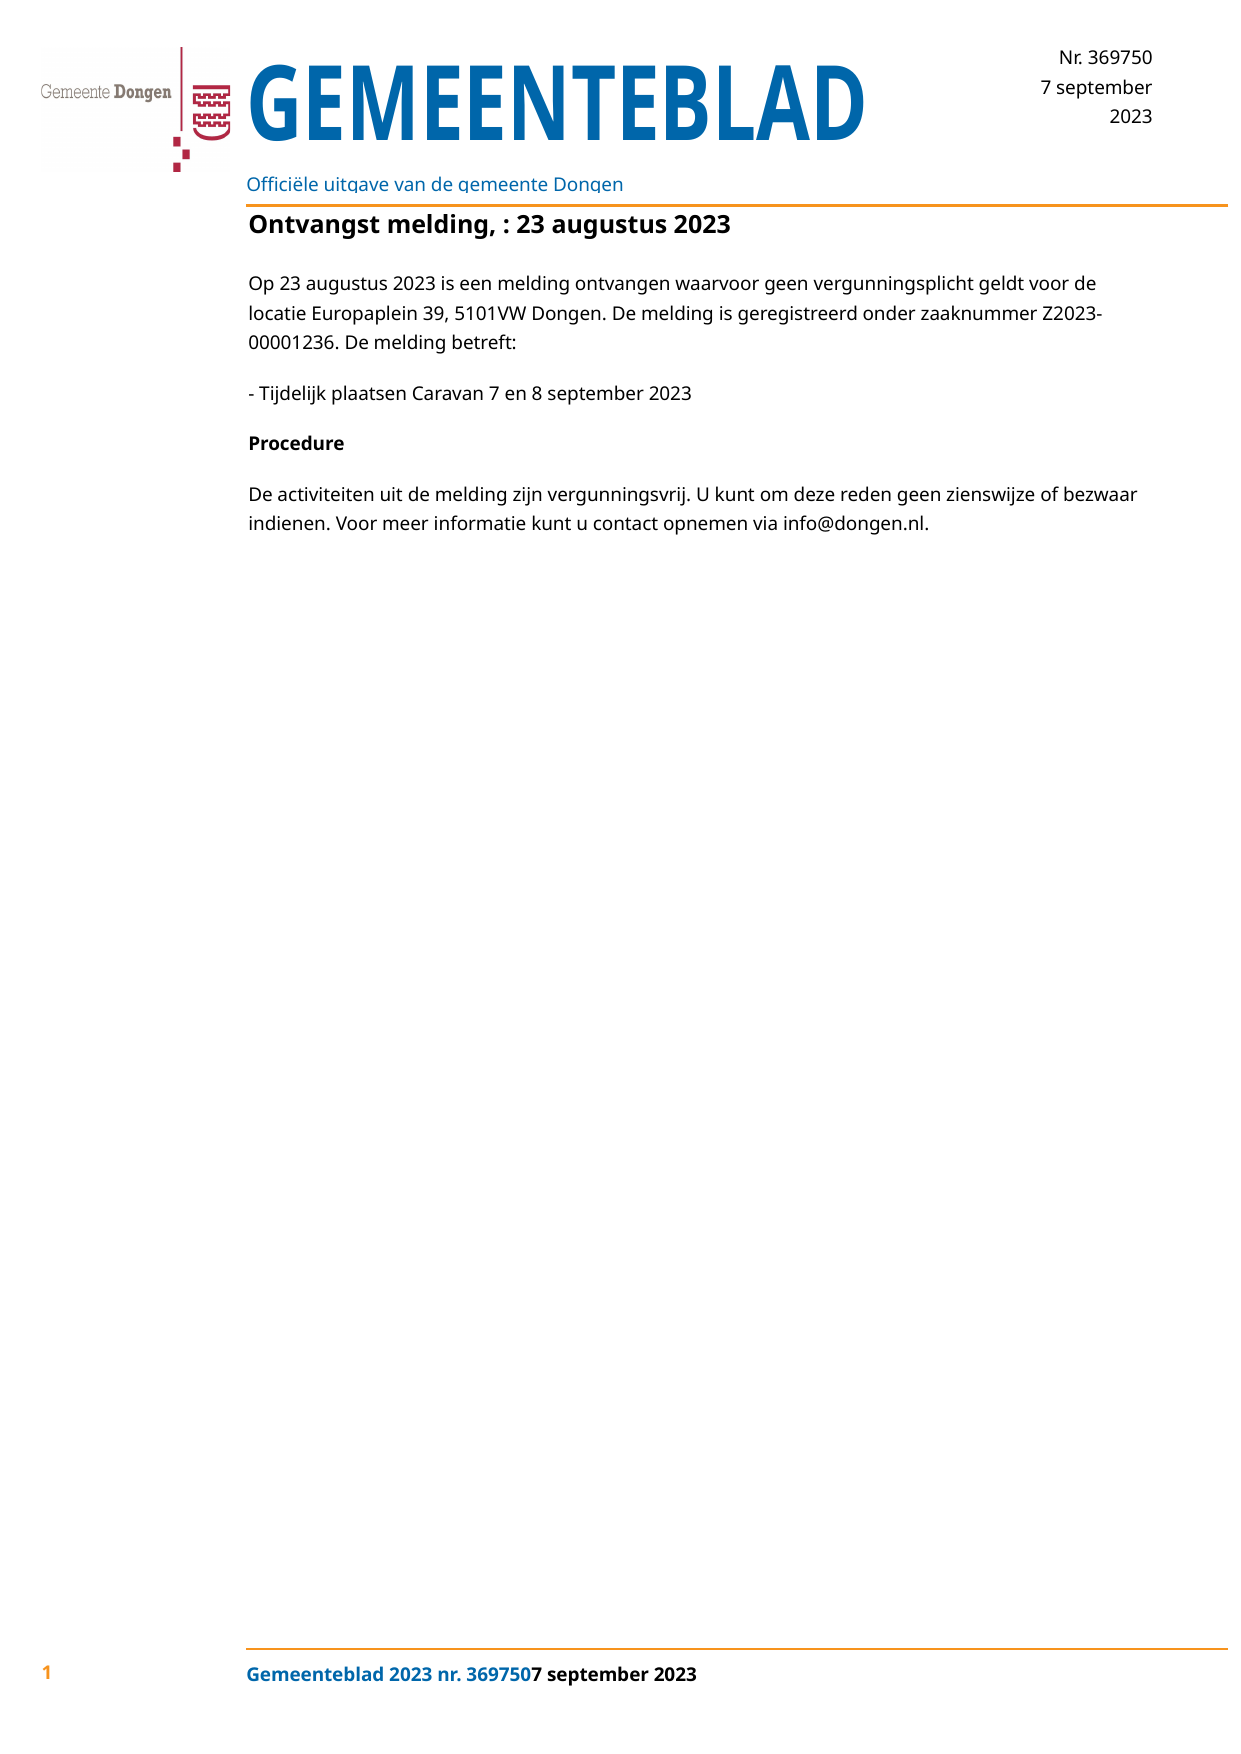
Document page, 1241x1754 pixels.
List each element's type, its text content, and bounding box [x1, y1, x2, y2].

text De activiteiten uit de melding zijn vergunningsvrij. U kunt om deze reden geen zienswijze of bezwaar indienen. Voor meer informatie kunt u contact opnemen via info@dongen.nl. [248, 481, 1152, 536]
text Op 23 augustus 2023 is een melding ontvangen waarvoor geen vergunningsplicht geldt voor de locatie Europaplein 39, 5101VW Dongen. De melding is geregistreerd onder zaaknummer Z2023-00001236. De melding betreft: [248, 270, 1152, 355]
text - Tijdelijk plaatsen Caravan 7 en 8 september 2023 [248, 380, 1152, 406]
text Procedure [248, 430, 1152, 456]
text Ontvangst melding, : 23 augustus 2023 [248, 207, 1152, 241]
picture [41, 47, 231, 172]
